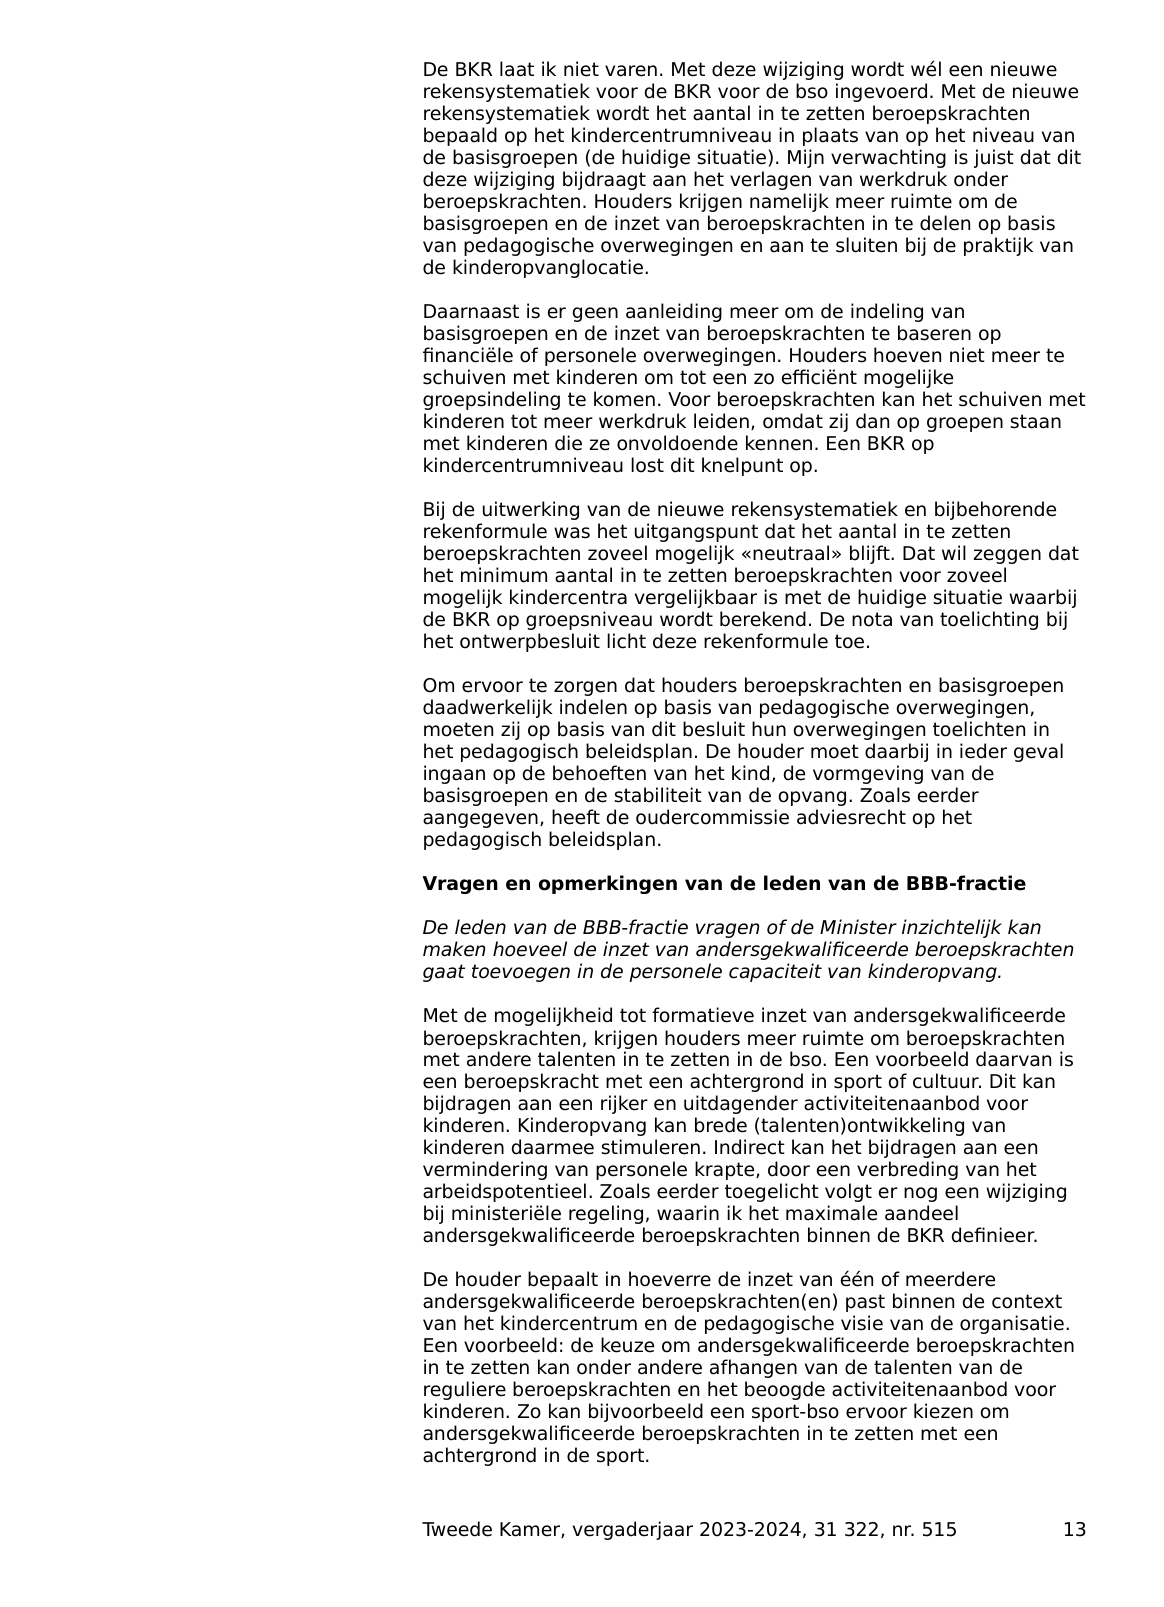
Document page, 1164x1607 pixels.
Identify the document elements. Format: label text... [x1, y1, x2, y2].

text Met de mogelijkheid tot formatieve inzet van andersgekwalificeerde beroepskrachten, krijgen houders meer ruimte om beroepskrachten met andere talenten in te zetten in de bso. Een voorbeeld daarvan is een beroepskracht met een achtergrond in sport of cultuur. Dit kan bijdragen aan een rijker en uitdagender activiteitenaanbod voor kinderen. Kinderopvang kan brede (talenten)ontwikkeling van kinderen daarmee stimuleren. Indirect kan het bijdragen aan een vermindering van personele krapte, door een verbreding van het arbeidspotentieel. Zoals eerder toegelicht volgt er nog een wijziging bij ministeriële regeling, waarin ik het maximale aandeel andersgekwalificeerde beroepskrachten binnen de BKR definieer. [422, 1005, 1087, 1247]
text Daarnaast is er geen aanleiding meer om de indeling van basisgroepen en de inzet van beroepskrachten te baseren op financiële of personele overwegingen. Houders hoeven niet meer te schuiven met kinderen om tot een zo efficiënt mogelijke groepsindeling te komen. Voor beroepskrachten kan het schuiven met kinderen tot meer werkdruk leiden, omdat zij dan op groepen staan met kinderen die ze onvoldoende kennen. Een BKR op kindercentrumniveau lost dit knelpunt op. [422, 301, 1087, 477]
subtitle Vragen en opmerkingen van de leden van de BBB-fractie [422, 873, 1087, 895]
text Bij de uitwerking van de nieuwe rekensystematiek en bijbehorende rekenformule was het uitgangspunt dat het aantal in te zetten beroepskrachten zoveel mogelijk «neutraal» blijft. Dat wil zeggen dat het minimum aantal in te zetten beroepskrachten voor zoveel mogelijk kindercentra vergelijkbaar is met de huidige situatie waarbij de BKR op groepsniveau wordt berekend. De nota van toelichting bij het ontwerpbesluit licht deze rekenformule toe. [422, 499, 1087, 653]
text Om ervoor te zorgen dat houders beroepskrachten en basisgroepen daadwerkelijk indelen op basis van pedagogische overwegingen, moeten zij op basis van dit besluit hun overwegingen toelichten in het pedagogisch beleidsplan. De houder moet daarbij in ieder geval ingaan op de behoeften van het kind, de vormgeving van de basisgroepen en de stabiliteit van de opvang. Zoals eerder aangegeven, heeft de oudercommissie adviesrecht op het pedagogisch beleidsplan. [422, 675, 1087, 851]
text De BKR laat ik niet varen. Met deze wijziging wordt wél een nieuwe rekensystematiek voor de BKR voor de bso ingevoerd. Met de nieuwe rekensystematiek wordt het aantal in te zetten beroepskrachten bepaald op het kindercentrumniveau in plaats van op het niveau van de basisgroepen (de huidige situatie). Mijn verwachting is juist dat dit deze wijziging bijdraagt aan het verlagen van werkdruk onder beroepskrachten. Houders krijgen namelijk meer ruimte om de basisgroepen en de inzet van beroepskrachten in te delen op basis van pedagogische overwegingen en aan te sluiten bij de praktijk van de kinderopvanglocatie. [422, 59, 1087, 279]
text De houder bepaalt in hoeverre de inzet van één of meerdere andersgekwalificeerde beroepskrachten(en) past binnen de context van het kindercentrum en de pedagogische visie van de organisatie. Een voorbeeld: de keuze om andersgekwalificeerde beroepskrachten in te zetten kan onder andere afhangen van de talenten van de reguliere beroepskrachten en het beoogde activiteitenaanbod voor kinderen. Zo kan bijvoorbeeld een sport-bso ervoor kiezen om andersgekwalificeerde beroepskrachten in te zetten met een achtergrond in de sport. [422, 1269, 1087, 1467]
text De leden van de BBB-fractie vragen of de Minister inzichtelijk kan maken hoeveel de inzet van andersgekwalificeerde beroepskrachten gaat toevoegen in de personele capaciteit van kinderopvang. [422, 917, 1087, 983]
